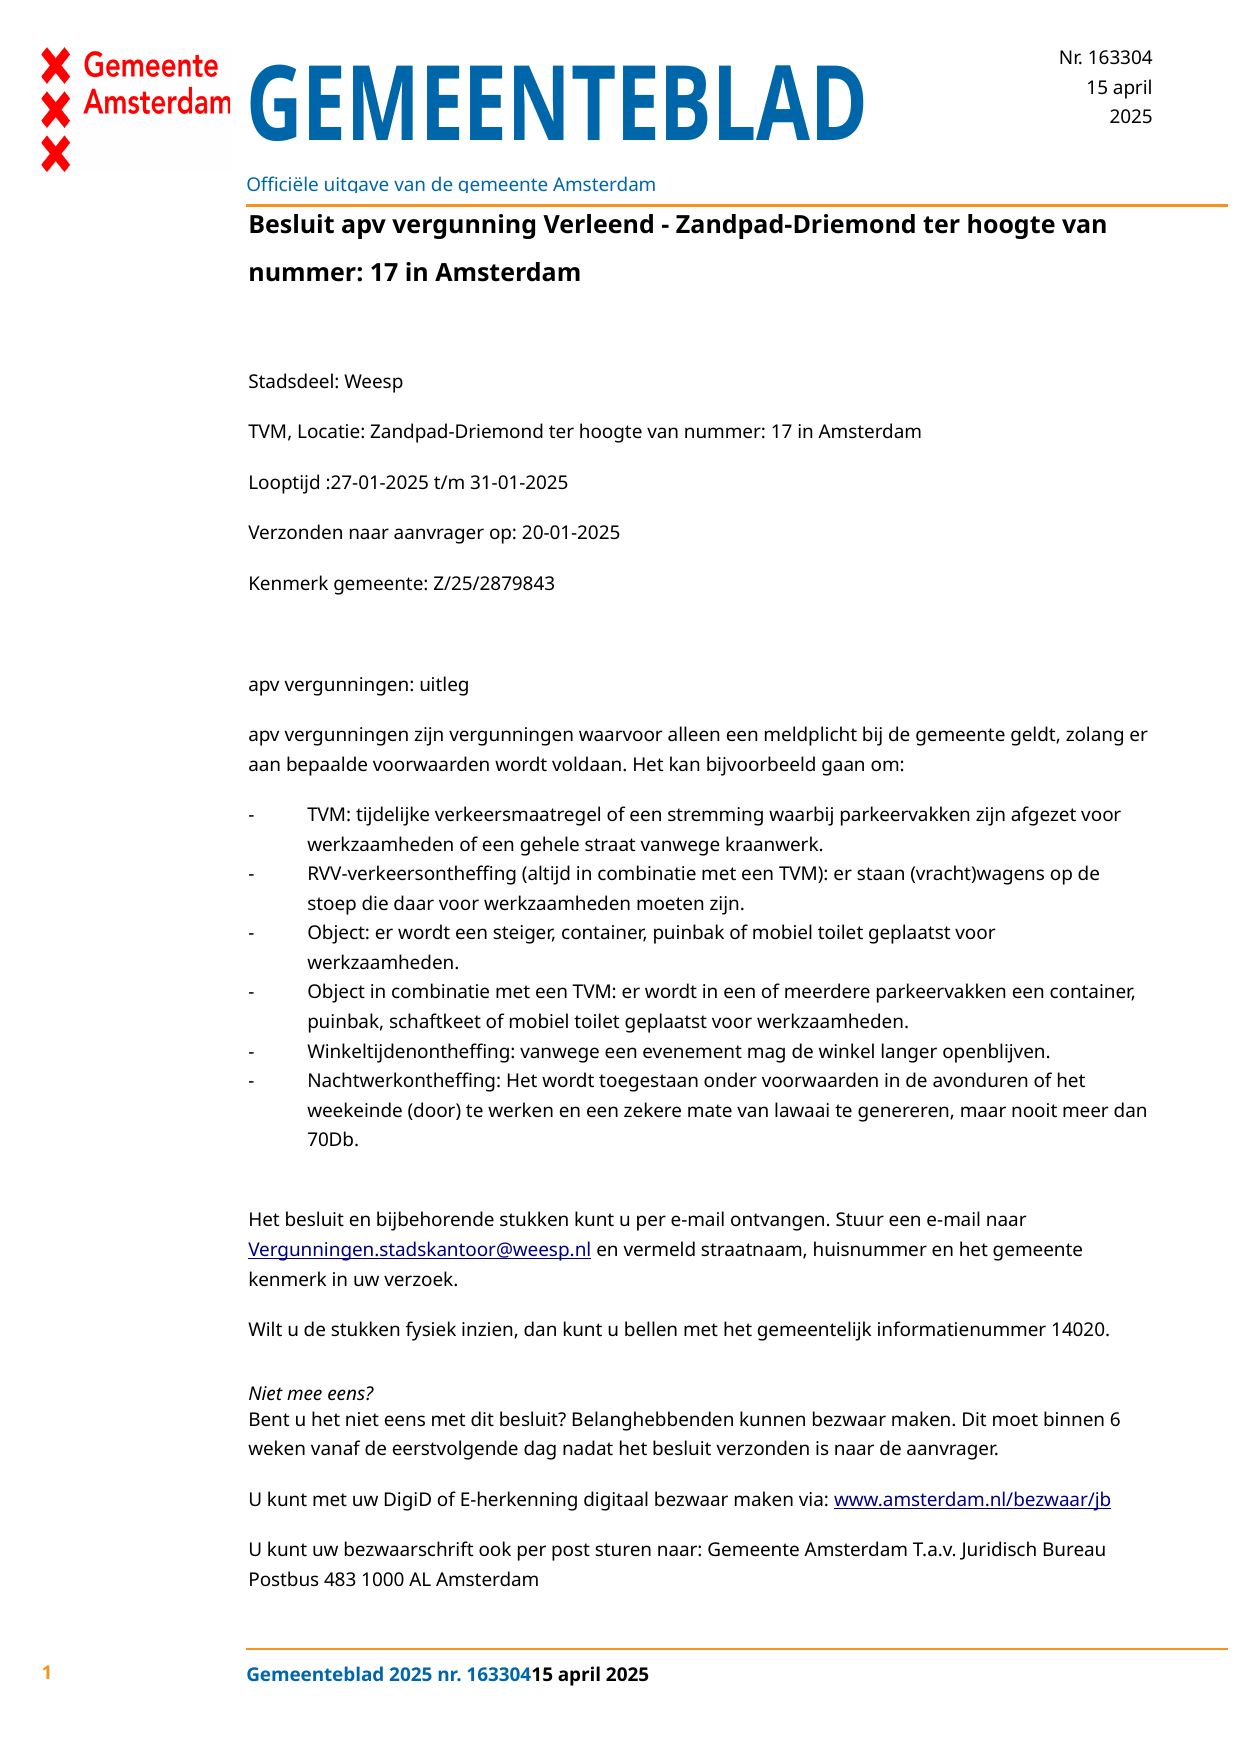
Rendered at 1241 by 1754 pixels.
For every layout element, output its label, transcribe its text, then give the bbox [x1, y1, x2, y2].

list Winkeltijdenontheffing: vanwege een evenement mag de winkel langer openblijven. [248, 1038, 1152, 1064]
text Niet mee eens? [248, 1380, 1152, 1406]
text Het besluit en bijbehorende stukken kunt u per e-mail ontvangen. Stuur een e-mail naar Vergunningen.stadskantoor@weesp.nl en vermeld straatnaam, huisnummer en het gemeente kenmerk in uw verzoek. [248, 1207, 1152, 1292]
list Object: er wordt een steiger, container, puinbak of mobiel toilet geplaatst voor werkzaamheden. [248, 919, 1152, 975]
text U kunt met uw DigiD of E-herkenning digitaal bezwaar maken via: www.amsterdam.nl/bezwaar/jb [248, 1486, 1152, 1512]
list TVM: tijdelijke verkeersmaatregel of een stremming waarbij parkeervakken zijn afgezet voor werkzaamheden of een gehele straat vanwege kraanwerk. [248, 801, 1152, 857]
text Looptijd :27-01-2025 t/m 31-01-2025 [248, 469, 1152, 495]
text TVM, Locatie: Zandpad-Driemond ter hoogte van nummer: 17 in Amsterdam [248, 419, 1152, 444]
text Stadsdeel: Weesp [248, 368, 1152, 394]
text Bent u het niet eens met dit besluit? Belanghebbenden kunnen bezwaar maken. Dit moet binnen 6 weken vanaf de eerstvolgende dag nadat het besluit verzonden is naar de aanvrager. [248, 1406, 1152, 1461]
text Kenmerk gemeente: Z/25/2879843 [248, 570, 1152, 596]
text Besluit apv vergunning Verleend - Zandpad-Driemond ter hoogte van nummer: 17 in Amsterdam [248, 207, 1152, 288]
text apv vergunningen: uitleg [248, 671, 1152, 697]
text Wilt u de stukken fysiek inzien, dan kunt u bellen met het gemeentelijk informatienummer 14020. [248, 1316, 1152, 1342]
text U kunt uw bezwaarschrift ook per post sturen naar: Gemeente Amsterdam T.a.v. Juridisch Bureau Postbus 483 1000 AL Amsterdam [248, 1536, 1152, 1592]
list Object in combinatie met een TVM: er wordt in een of meerdere parkeervakken een container, puinbak, schaftkeet of mobiel toilet geplaatst voor werkzaamheden. [248, 979, 1152, 1034]
list Nachtwerkontheffing: Het wordt toegestaan onder voorwaarden in de avonduren of het weekeinde (door) te werken en een zekere mate van lawaai te genereren, maar nooit meer dan 70Db. [248, 1067, 1152, 1152]
text Verzonden naar aanvrager op: 20-01-2025 [248, 519, 1152, 545]
list RVV-verkeersontheffing (altijd in combinatie met een TVM): er staan (vracht)wagens op de stoep die daar voor werkzaamheden moeten zijn. [248, 860, 1152, 916]
text apv vergunningen zijn vergunningen waarvoor alleen een meldplicht bij de gemeente geldt, zolang er aan bepaalde voorwaarden wordt voldaan. Het kan bijvoorbeeld gaan om: [248, 721, 1152, 777]
picture [41, 47, 231, 172]
